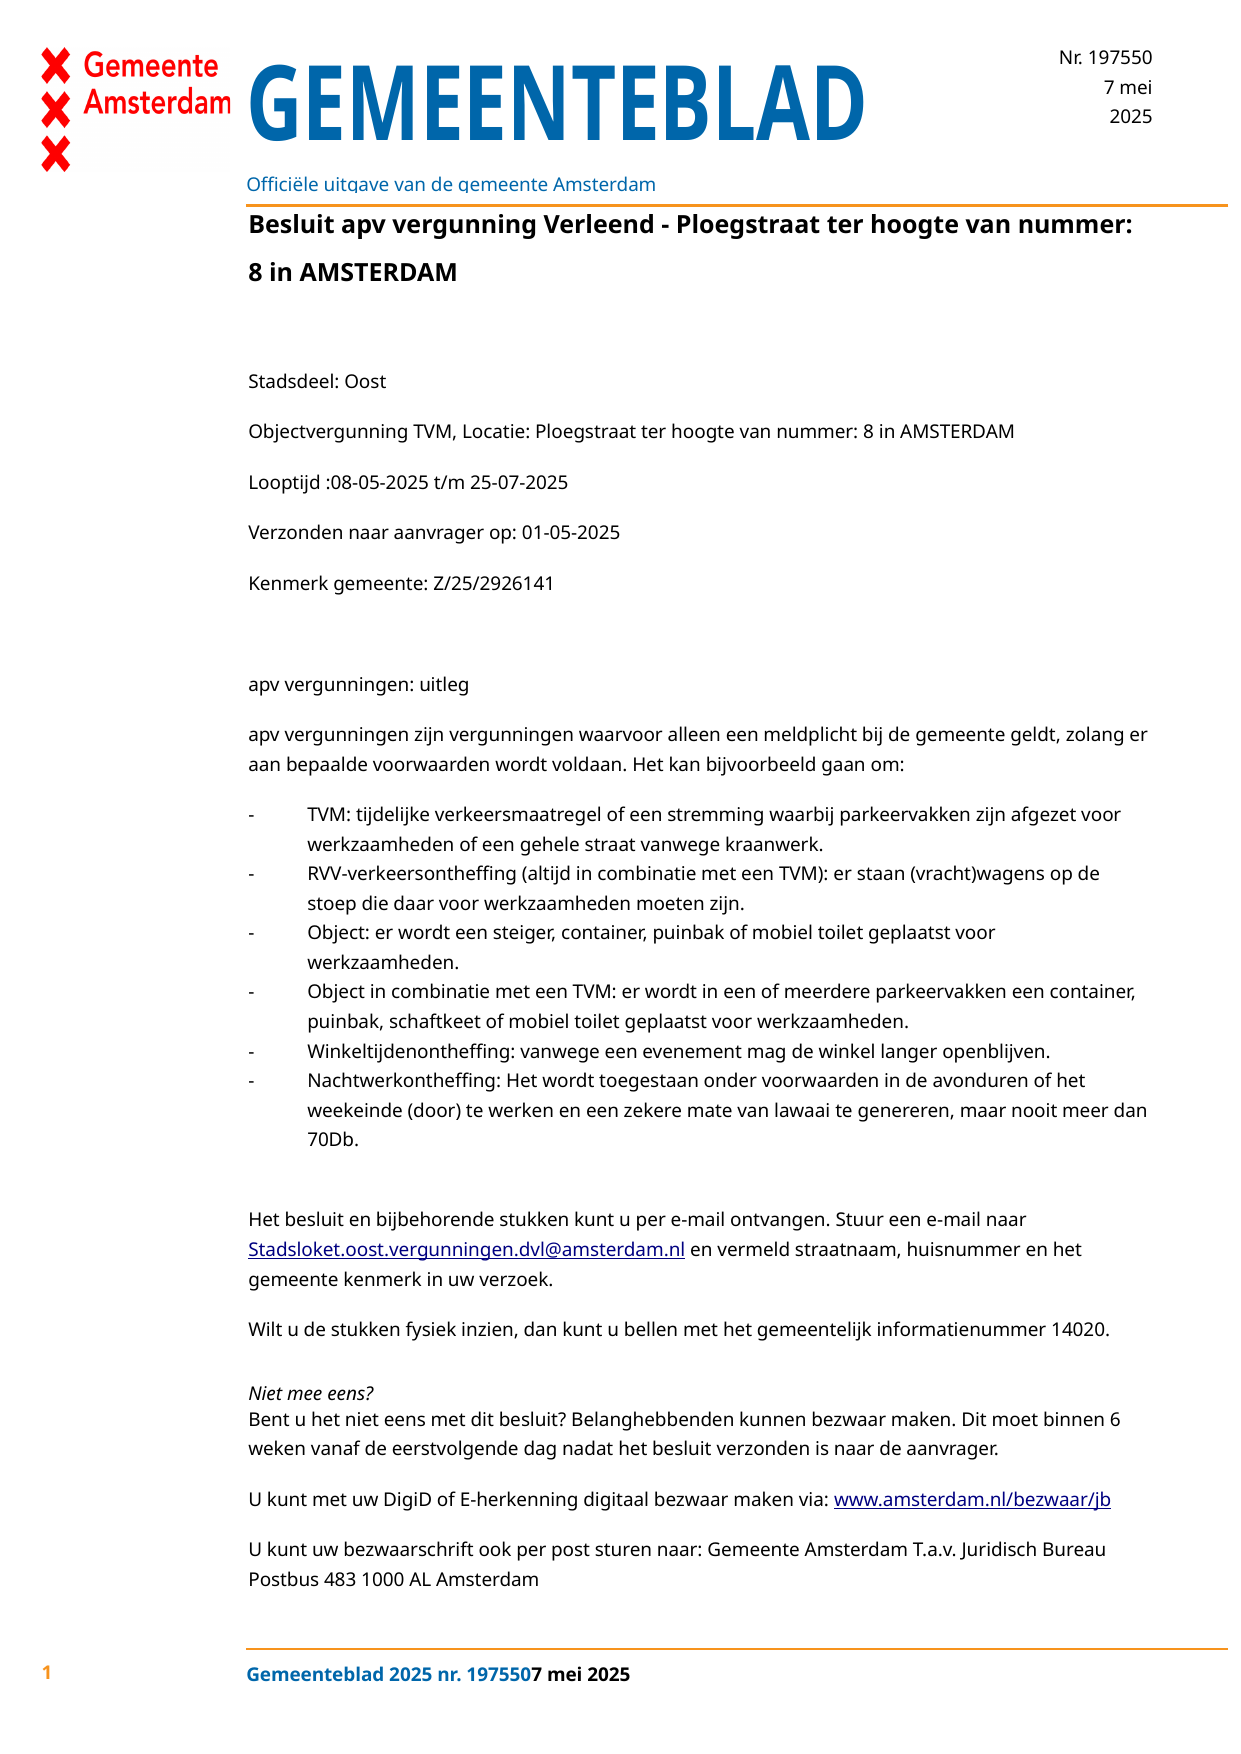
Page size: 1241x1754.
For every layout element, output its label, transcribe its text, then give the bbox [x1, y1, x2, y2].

picture [41, 47, 231, 172]
text apv vergunningen zijn vergunningen waarvoor alleen een meldplicht bij de gemeente geldt, zolang er aan bepaalde voorwaarden wordt voldaan. Het kan bijvoorbeeld gaan om: [248, 721, 1152, 777]
text Objectvergunning TVM, Locatie: Ploegstraat ter hoogte van nummer: 8 in AMSTERDAM [248, 419, 1152, 444]
text Looptijd :08-05-2025 t/m 25-07-2025 [248, 469, 1152, 495]
list Object: er wordt een steiger, container, puinbak of mobiel toilet geplaatst voor werkzaamheden. [248, 919, 1152, 975]
text Bent u het niet eens met dit besluit? Belanghebbenden kunnen bezwaar maken. Dit moet binnen 6 weken vanaf de eerstvolgende dag nadat het besluit verzonden is naar de aanvrager. [248, 1406, 1152, 1461]
text Kenmerk gemeente: Z/25/2926141 [248, 570, 1152, 596]
text Stadsdeel: Oost [248, 368, 1152, 394]
text Verzonden naar aanvrager op: 01-05-2025 [248, 519, 1152, 545]
text apv vergunningen: uitleg [248, 671, 1152, 697]
list TVM: tijdelijke verkeersmaatregel of een stremming waarbij parkeervakken zijn afgezet voor werkzaamheden of een gehele straat vanwege kraanwerk. [248, 801, 1152, 857]
text U kunt met uw DigiD of E-herkenning digitaal bezwaar maken via: www.amsterdam.nl/bezwaar/jb [248, 1486, 1152, 1512]
list Winkeltijdenontheffing: vanwege een evenement mag de winkel langer openblijven. [248, 1038, 1152, 1064]
list Object in combinatie met een TVM: er wordt in een of meerdere parkeervakken een container, puinbak, schaftkeet of mobiel toilet geplaatst voor werkzaamheden. [248, 979, 1152, 1034]
text Wilt u de stukken fysiek inzien, dan kunt u bellen met het gemeentelijk informatienummer 14020. [248, 1316, 1152, 1342]
list RVV-verkeersontheffing (altijd in combinatie met een TVM): er staan (vracht)wagens op de stoep die daar voor werkzaamheden moeten zijn. [248, 860, 1152, 916]
text Besluit apv vergunning Verleend - Ploegstraat ter hoogte van nummer: 8 in AMSTERDAM [248, 207, 1152, 288]
text Niet mee eens? [248, 1380, 1152, 1406]
text U kunt uw bezwaarschrift ook per post sturen naar: Gemeente Amsterdam T.a.v. Juridisch Bureau Postbus 483 1000 AL Amsterdam [248, 1536, 1152, 1592]
text Het besluit en bijbehorende stukken kunt u per e-mail ontvangen. Stuur een e-mail naar Stadsloket.oost.vergunningen.dvl@amsterdam.nl en vermeld straatnaam, huisnummer en het gemeente kenmerk in uw verzoek. [248, 1207, 1152, 1292]
list Nachtwerkontheffing: Het wordt toegestaan onder voorwaarden in de avonduren of het weekeinde (door) te werken en een zekere mate van lawaai te genereren, maar nooit meer dan 70Db. [248, 1067, 1152, 1152]
